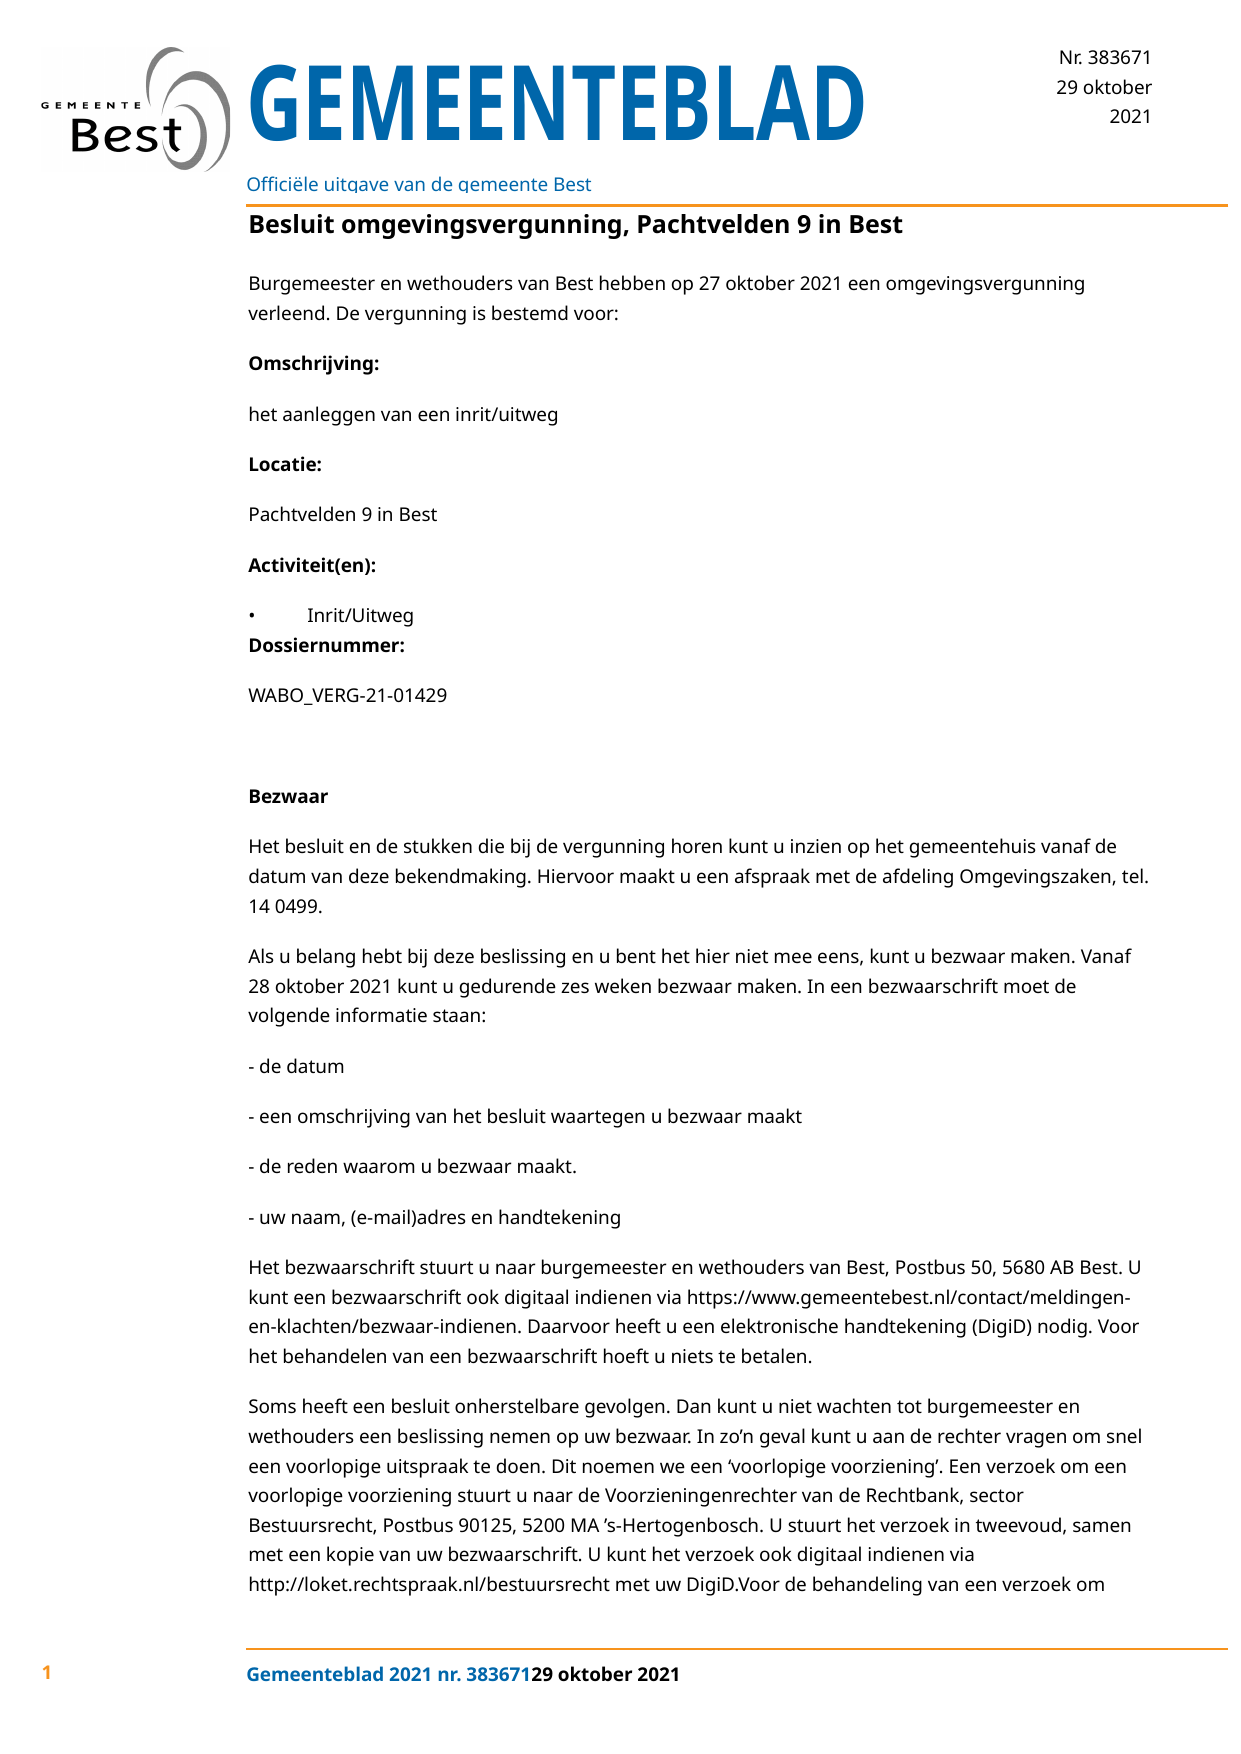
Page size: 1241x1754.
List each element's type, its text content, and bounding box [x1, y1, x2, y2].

text het aanleggen van een inrit/uitweg [248, 401, 1152, 426]
picture [41, 47, 231, 172]
list Inrit/Uitweg [248, 602, 1152, 628]
text Locatie: [248, 451, 1152, 477]
text WABO_VERG-21-01429 [248, 682, 1152, 708]
text Soms heeft een besluit onherstelbare gevolgen. Dan kunt u niet wachten tot burgemeester en wethouders een beslissing nemen op uw bezwaar. In zo’n geval kunt u aan de rechter vragen om snel een voorlopige uitspraak te doen. Dit noemen we een ‘voorlopige voorziening’. Een verzoek om een voorlopige voorziening stuurt u naar de Voorzieningenrechter van de Rechtbank, sector Bestuursrecht, Postbus 90125, 5200 MA ’s-Hertogenbosch. U stuurt het verzoek in tweevoud, samen met een kopie van uw bezwaarschrift. U kunt het verzoek ook digitaal indienen via http://loket.rechtspraak.nl/bestuursrecht met uw DigiD.Voor de behandeling van een verzoek om [248, 1394, 1152, 1597]
text Activiteit(en): [248, 552, 1152, 578]
text Bezwaar [248, 783, 1152, 809]
text - de datum [248, 1053, 1152, 1078]
text - uw naam, (e-mail)adres en handtekening [248, 1204, 1152, 1230]
text Pachtvelden 9 in Best [248, 502, 1152, 527]
text Dossiernummer: [248, 632, 1152, 658]
text Omschrijving: [248, 350, 1152, 376]
text Besluit omgevingsvergunning, Pachtvelden 9 in Best [248, 207, 1152, 241]
text Burgemeester en wethouders van Best hebben op 27 oktober 2021 een omgevingsvergunning verleend. De vergunning is bestemd voor: [248, 270, 1152, 326]
text - de reden waarom u bezwaar maakt. [248, 1154, 1152, 1179]
text Het bezwaarschrift stuurt u naar burgemeester en wethouders van Best, Postbus 50, 5680 AB Best. U kunt een bezwaarschrift ook digitaal indienen via https://www.gemeentebest.nl/contact/meldingen-en-klachten/bezwaar-indienen. Daarvoor heeft u een elektronische handtekening (DigiD) nodig. Voor het behandelen van een bezwaarschrift hoeft u niets te betalen. [248, 1254, 1152, 1369]
text Als u belang hebt bij deze beslissing en u bent het hier niet mee eens, kunt u bezwaar maken. Vanaf 28 oktober 2021 kunt u gedurende zes weken bezwaar maken. In een bezwaarschrift moet de volgende informatie staan: [248, 943, 1152, 1028]
text - een omschrijving van het besluit waartegen u bezwaar maakt [248, 1103, 1152, 1129]
text Het besluit en de stukken die bij de vergunning horen kunt u inzien op het gemeentehuis vanaf de datum van deze bekendmaking. Hiervoor maakt u een afspraak met de afdeling Omgevingszaken, tel. 14 0499. [248, 834, 1152, 918]
